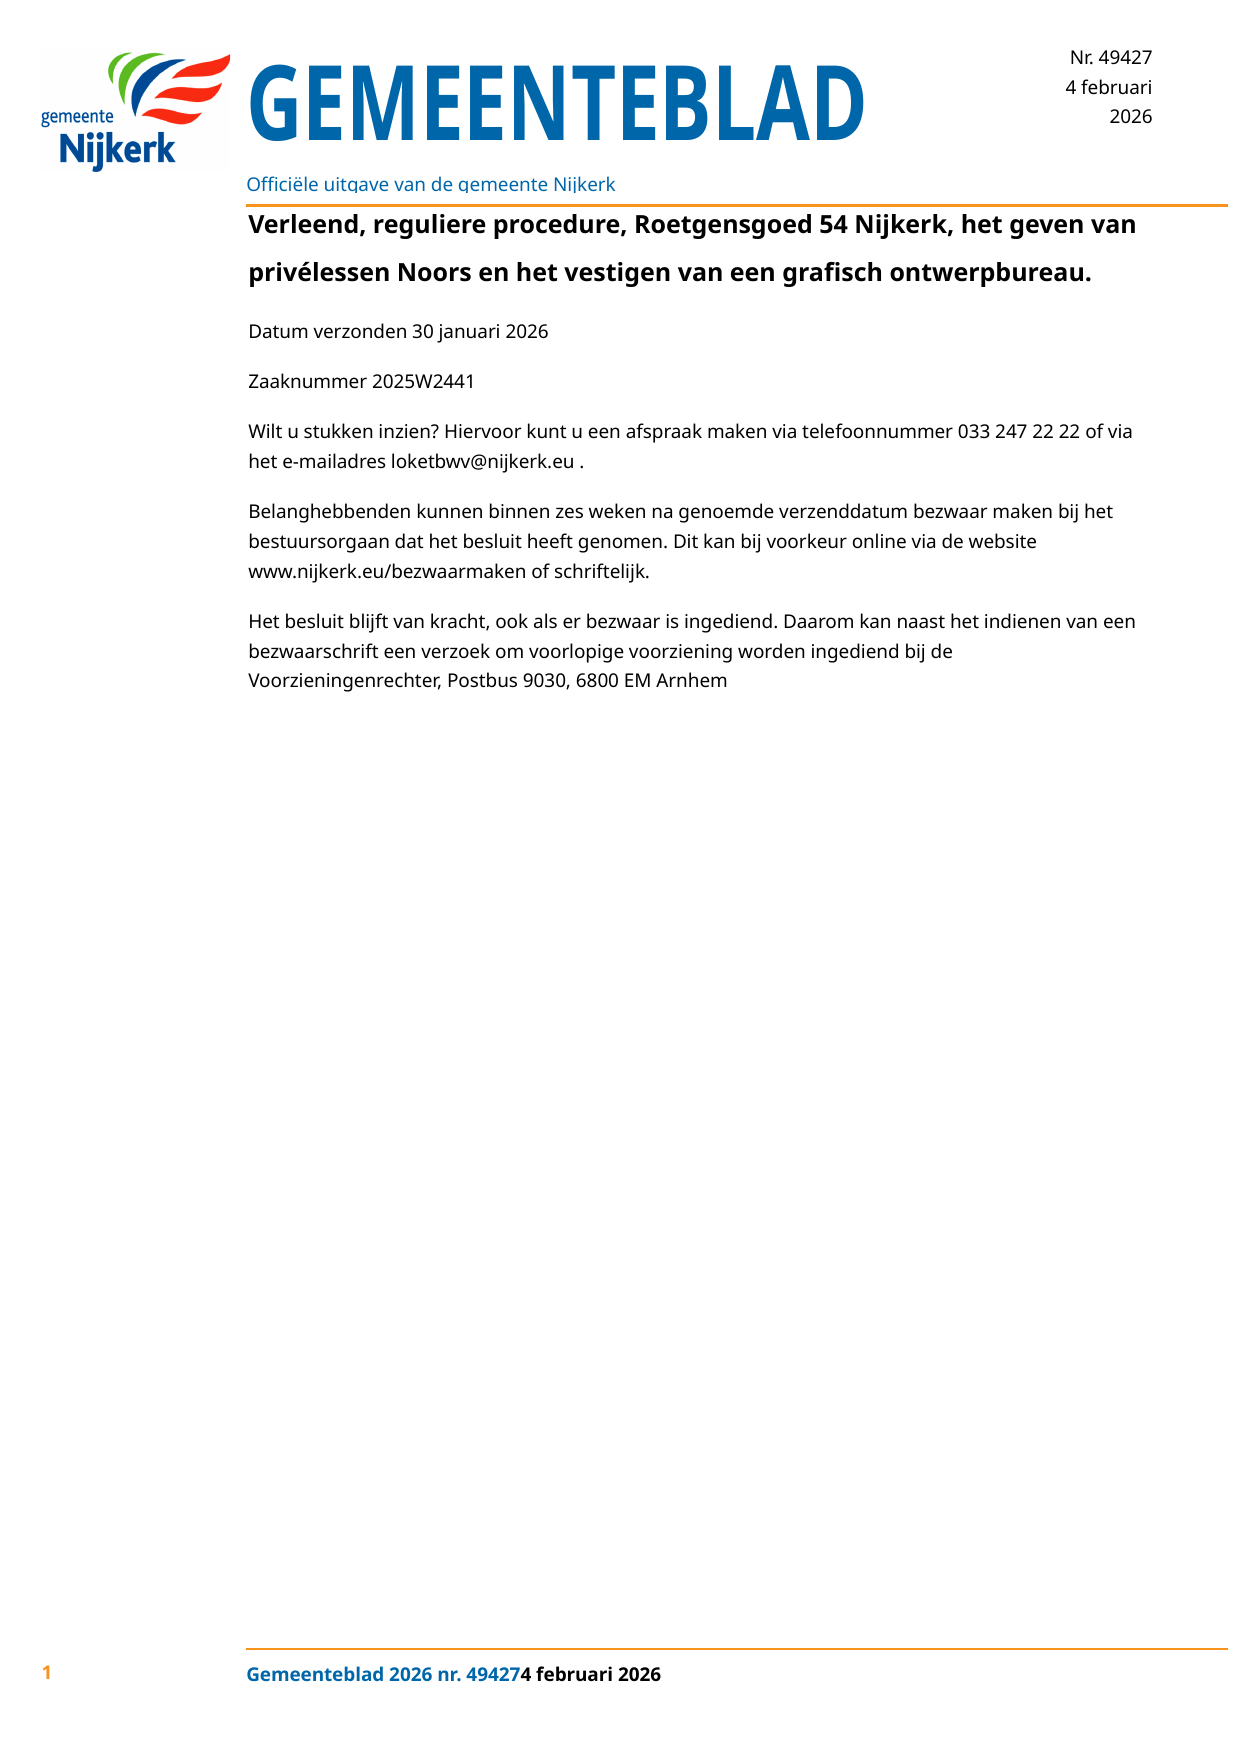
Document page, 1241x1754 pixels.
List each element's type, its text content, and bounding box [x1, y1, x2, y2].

picture [41, 47, 231, 172]
text Verleend, reguliere procedure, Roetgensgoed 54 Nijkerk, het geven van privélessen Noors en het vestigen van een grafisch ontwerpbureau. [248, 207, 1152, 288]
text Zaaknummer 2025W2441 [248, 368, 1152, 394]
text Het besluit blijft van kracht, ook als er bezwaar is ingediend. Daarom kan naast het indienen van een bezwaarschrift een verzoek om voorlopige voorziening worden ingediend bij de Voorzieningenrechter, Postbus 9030, 6800 EM Arnhem [248, 608, 1152, 693]
text Wilt u stukken inzien? Hiervoor kunt u een afspraak maken via telefoonnummer 033 247 22 22 of via het e-mailadres loketbwv@nijkerk.eu . [248, 419, 1152, 474]
text Datum verzonden 30 januari 2026 [248, 318, 1152, 344]
text Belanghebbenden kunnen binnen zes weken na genoemde verzenddatum bezwaar maken bij het bestuursorgaan dat het besluit heeft genomen. Dit kan bij voorkeur online via de website www.nijkerk.eu/bezwaarmaken of schriftelijk. [248, 499, 1152, 584]
